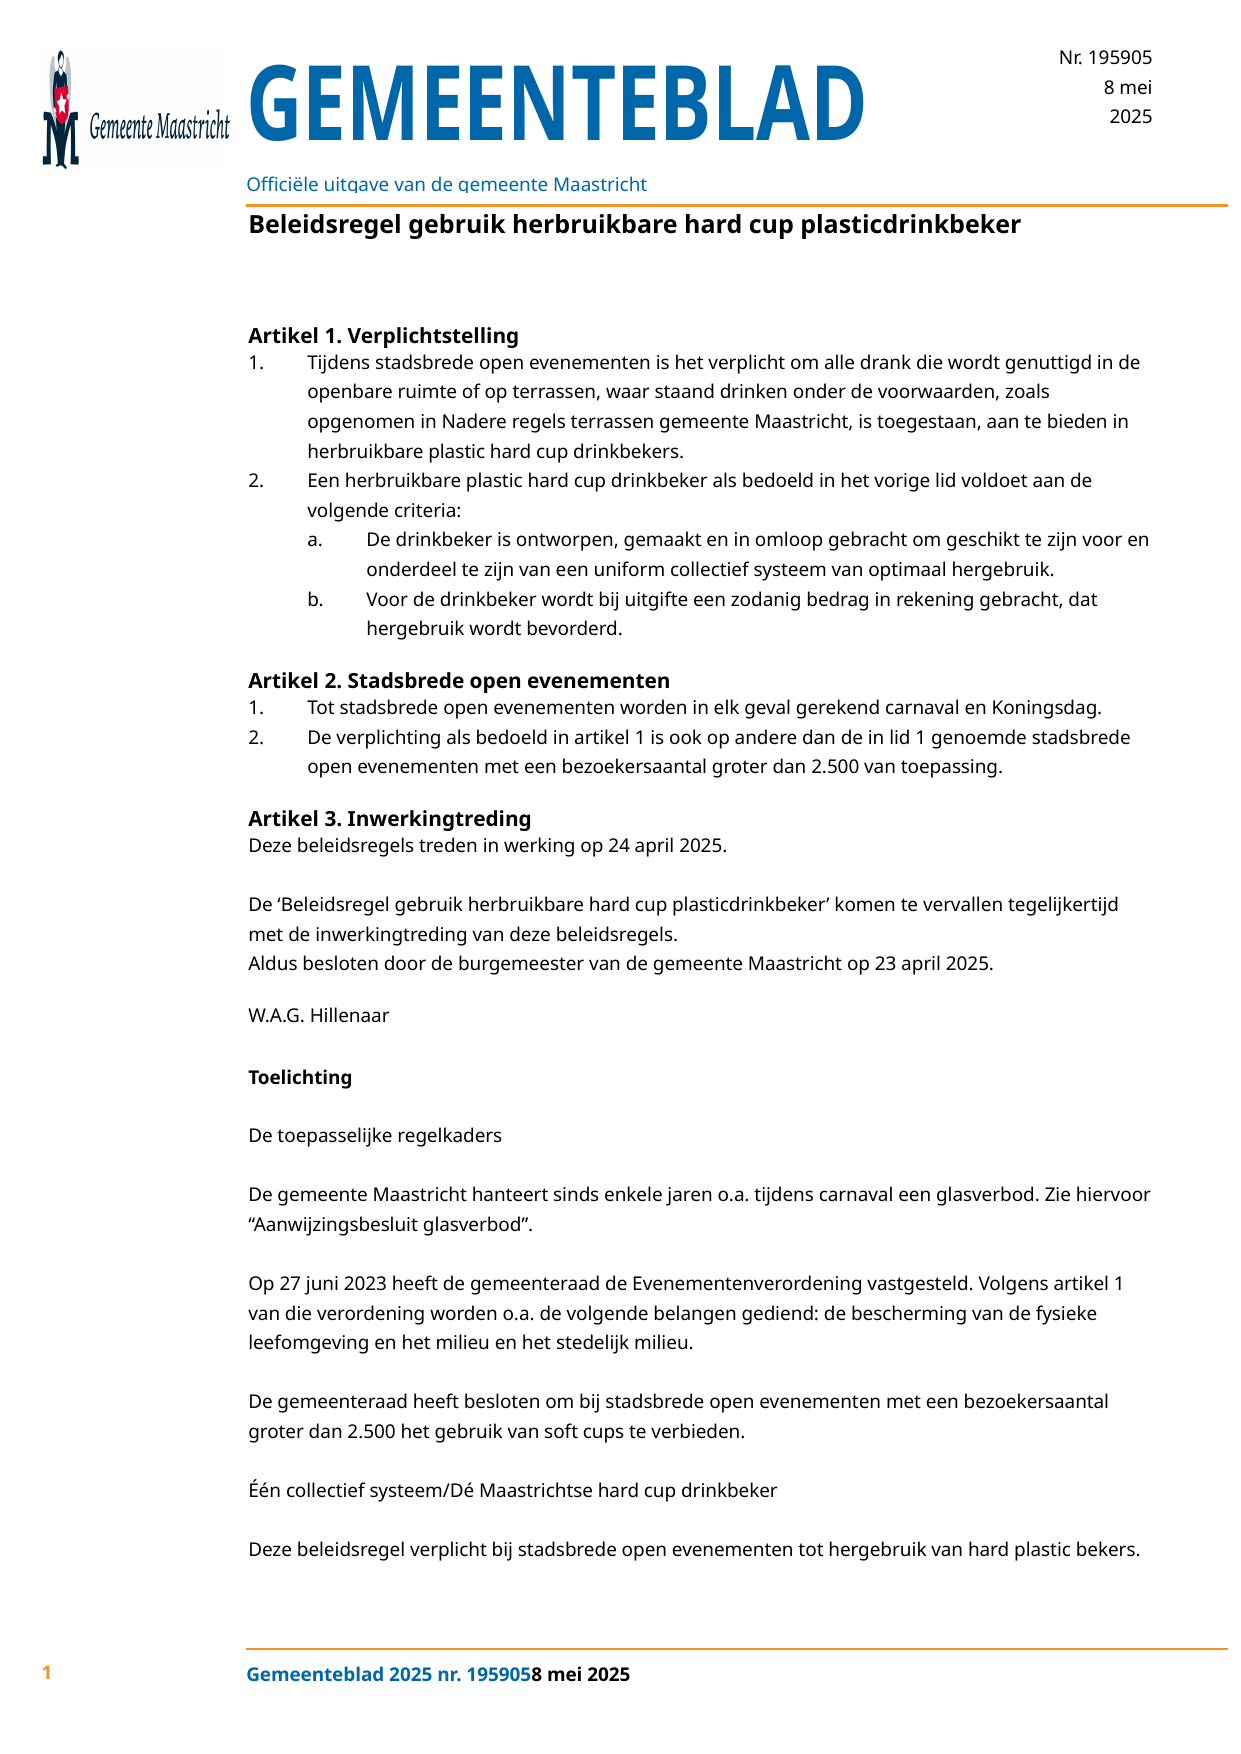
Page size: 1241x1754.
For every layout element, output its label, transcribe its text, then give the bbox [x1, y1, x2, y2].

text De toepasselijke regelkaders [248, 1122, 1152, 1148]
list Voor de drinkbeker wordt bij uitgifte een zodanig bedrag in rekening gebracht, dat hergebruik wordt bevorderd. [307, 586, 1152, 641]
text Beleidsregel gebruik herbruikbare hard cup plasticdrinkbeker [248, 207, 1152, 241]
text Op 27 juni 2023 heeft de gemeenteraad de Evenementenverordening vastgesteld. Volgens artikel 1 van die verordening worden o.a. de volgende belangen gediend: de bescherming van de fysieke leefomgeving en het milieu en het stedelijk milieu. [248, 1270, 1152, 1355]
list De drinkbeker is ontworpen, gemaakt en in omloop gebracht om geschikt te zijn voor en onderdeel te zijn van een uniform collectief systeem van optimaal hergebruik. [307, 527, 1152, 582]
list De verplichting als bedoeld in artikel 1 is ook op andere dan de in lid 1 genoemde stadsbrede open evenementen met een bezoekersaantal groter dan 2.500 van toepassing. [248, 724, 1152, 779]
text Deze beleidsregels treden in werking op 24 april 2025. [248, 832, 1152, 858]
text De gemeenteraad heeft besloten om bij stadsbrede open evenementen met een bezoekersaantal groter dan 2.500 het gebruik van soft cups te verbieden. [248, 1389, 1152, 1444]
text Toelichting [248, 1053, 1152, 1093]
text De gemeente Maastricht hanteert sinds enkele jaren o.a. tijdens carnaval een glasverbod. Zie hiervoor “Aanwijzingsbesluit glasverbod”. [248, 1182, 1152, 1237]
text Één collectief systeem/Dé Maastrichtse hard cup drinkbeker [248, 1477, 1152, 1503]
list Tijdens stadsbrede open evenementen is het verplicht om alle drank die wordt genuttigd in de openbare ruimte of op terrassen, waar staand drinken onder de voorwaarden, zoals opgenomen in Nadere regels terrassen gemeente Maastricht, is toegestaan, aan te bieden in herbruikbare plastic hard cup drinkbekers. [248, 349, 1152, 464]
text De ‘Beleidsregel gebruik herbruikbare hard cup plasticdrinkbeker’ komen te vervallen tegelijkertijd met de inwerkingtreding van deze beleidsregels. [248, 891, 1152, 947]
list Een herbruikbare plastic hard cup drinkbeker als bedoeld in het vorige lid voldoet aan de volgende criteria: [248, 467, 1152, 523]
text W.A.G. Hillenaar [248, 1002, 1152, 1028]
text Artikel 1. Verplichtstelling [248, 321, 1152, 349]
text Aldus besloten door de burgemeester van de gemeente Maastricht op 23 april 2025. [248, 951, 1152, 976]
list Tot stadsbrede open evenementen worden in elk geval gerekend carnaval en Koningsdag. [248, 694, 1152, 720]
picture [41, 47, 231, 172]
text Artikel 3. Inwerkingtreding [248, 804, 1152, 832]
text Deze beleidsregel verplicht bij stadsbrede open evenementen tot hergebruik van hard plastic bekers. [248, 1537, 1152, 1562]
text Artikel 2. Stadsbrede open evenementen [248, 666, 1152, 694]
